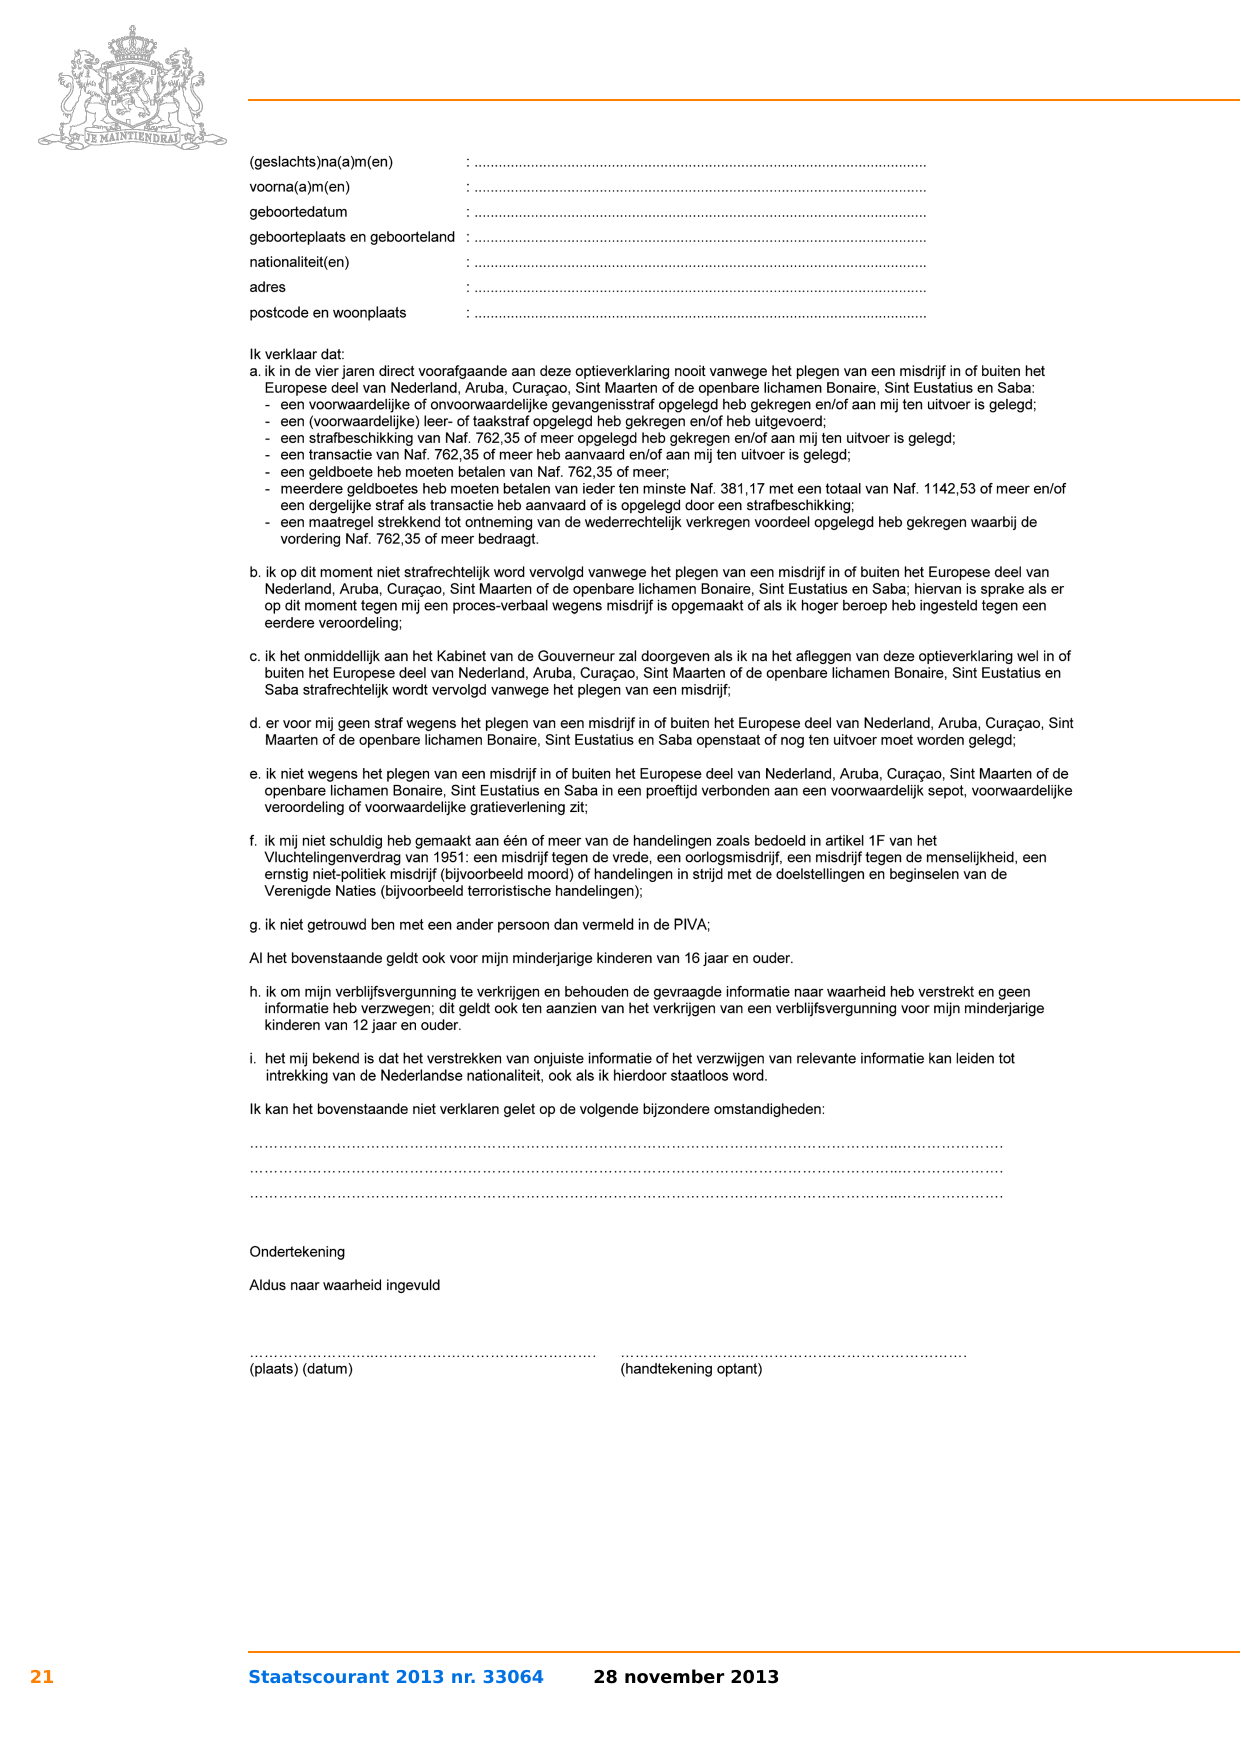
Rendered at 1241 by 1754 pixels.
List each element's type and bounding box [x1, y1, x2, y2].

picture [248, 155, 1075, 1378]
picture [38, 25, 227, 150]
